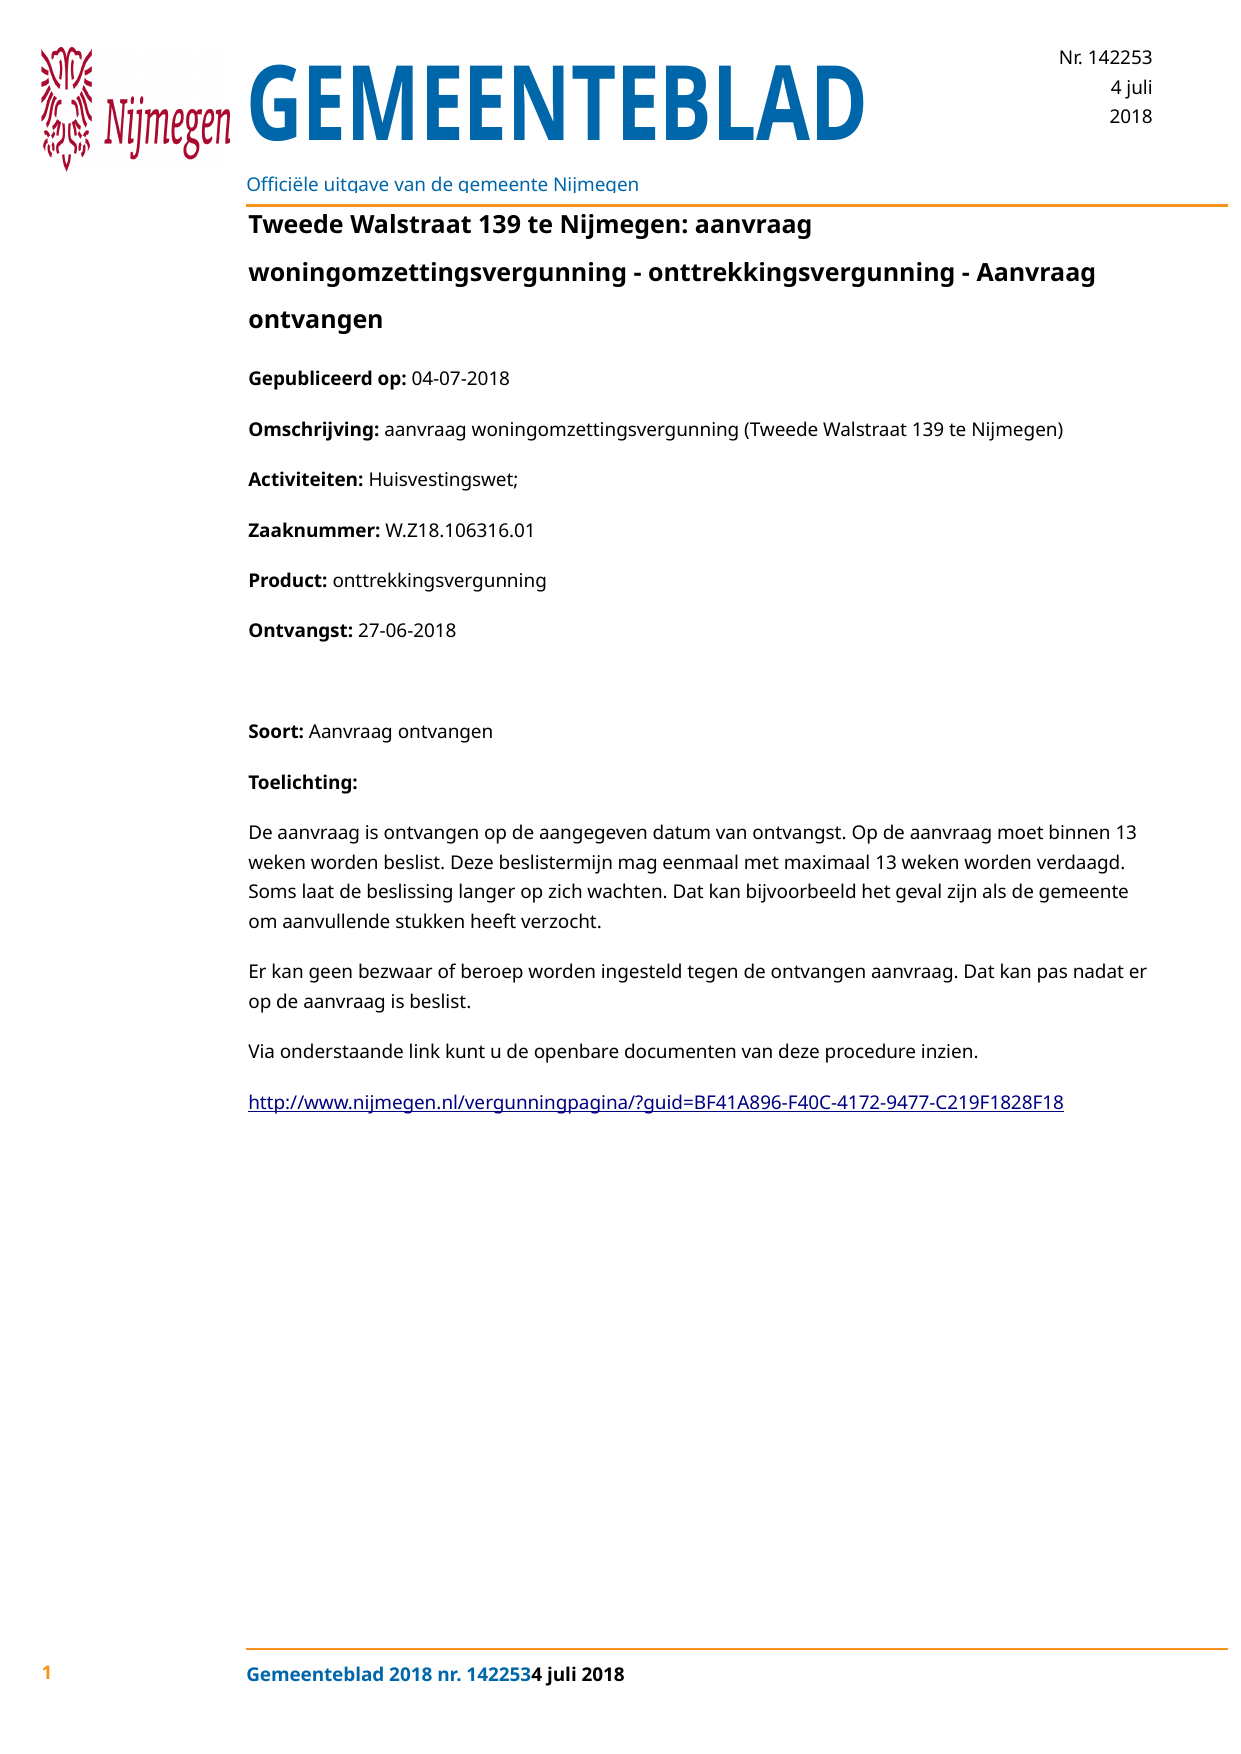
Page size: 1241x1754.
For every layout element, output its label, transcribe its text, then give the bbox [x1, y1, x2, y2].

text Ontvangst: 27-06-2018 [248, 618, 1152, 643]
text Via onderstaande link kunt u de openbare documenten van deze procedure inzien. [248, 1038, 1152, 1064]
text Omschrijving: aanvraag woningomzettingsvergunning (Tweede Walstraat 139 te Nijmegen) [248, 416, 1152, 442]
text Product: onttrekkingsvergunning [248, 567, 1152, 593]
text http://www.nijmegen.nl/vergunningpagina/?guid=BF41A896-F40C-4172-9477-C219F1828F18 [248, 1089, 1152, 1114]
text Gepubliceerd op: 04-07-2018 [248, 366, 1152, 391]
text Toelichting: [248, 769, 1152, 794]
text De aanvraag is ontvangen op de aangegeven datum van ontvangst. Op de aanvraag moet binnen 13 weken worden beslist. Deze beslistermijn mag eenmaal met maximaal 13 weken worden verdaagd. Soms laat de beslissing langer op zich wachten. Dat kan bijvoorbeeld het geval zijn als de gemeente om aanvullende stukken heeft verzocht. [248, 819, 1152, 934]
text Activiteiten: Huisvestingswet; [248, 466, 1152, 492]
text Soort: Aanvraag ontvangen [248, 718, 1152, 744]
picture [41, 47, 231, 172]
text Tweede Walstraat 139 te Nijmegen: aanvraag woningomzettingsvergunning - onttrekkingsvergunning - Aanvraag ontvangen [248, 207, 1152, 336]
text Zaaknummer: W.Z18.106316.01 [248, 517, 1152, 542]
text Er kan geen bezwaar of beroep worden ingesteld tegen de ontvangen aanvraag. Dat kan pas nadat er op de aanvraag is beslist. [248, 958, 1152, 1014]
